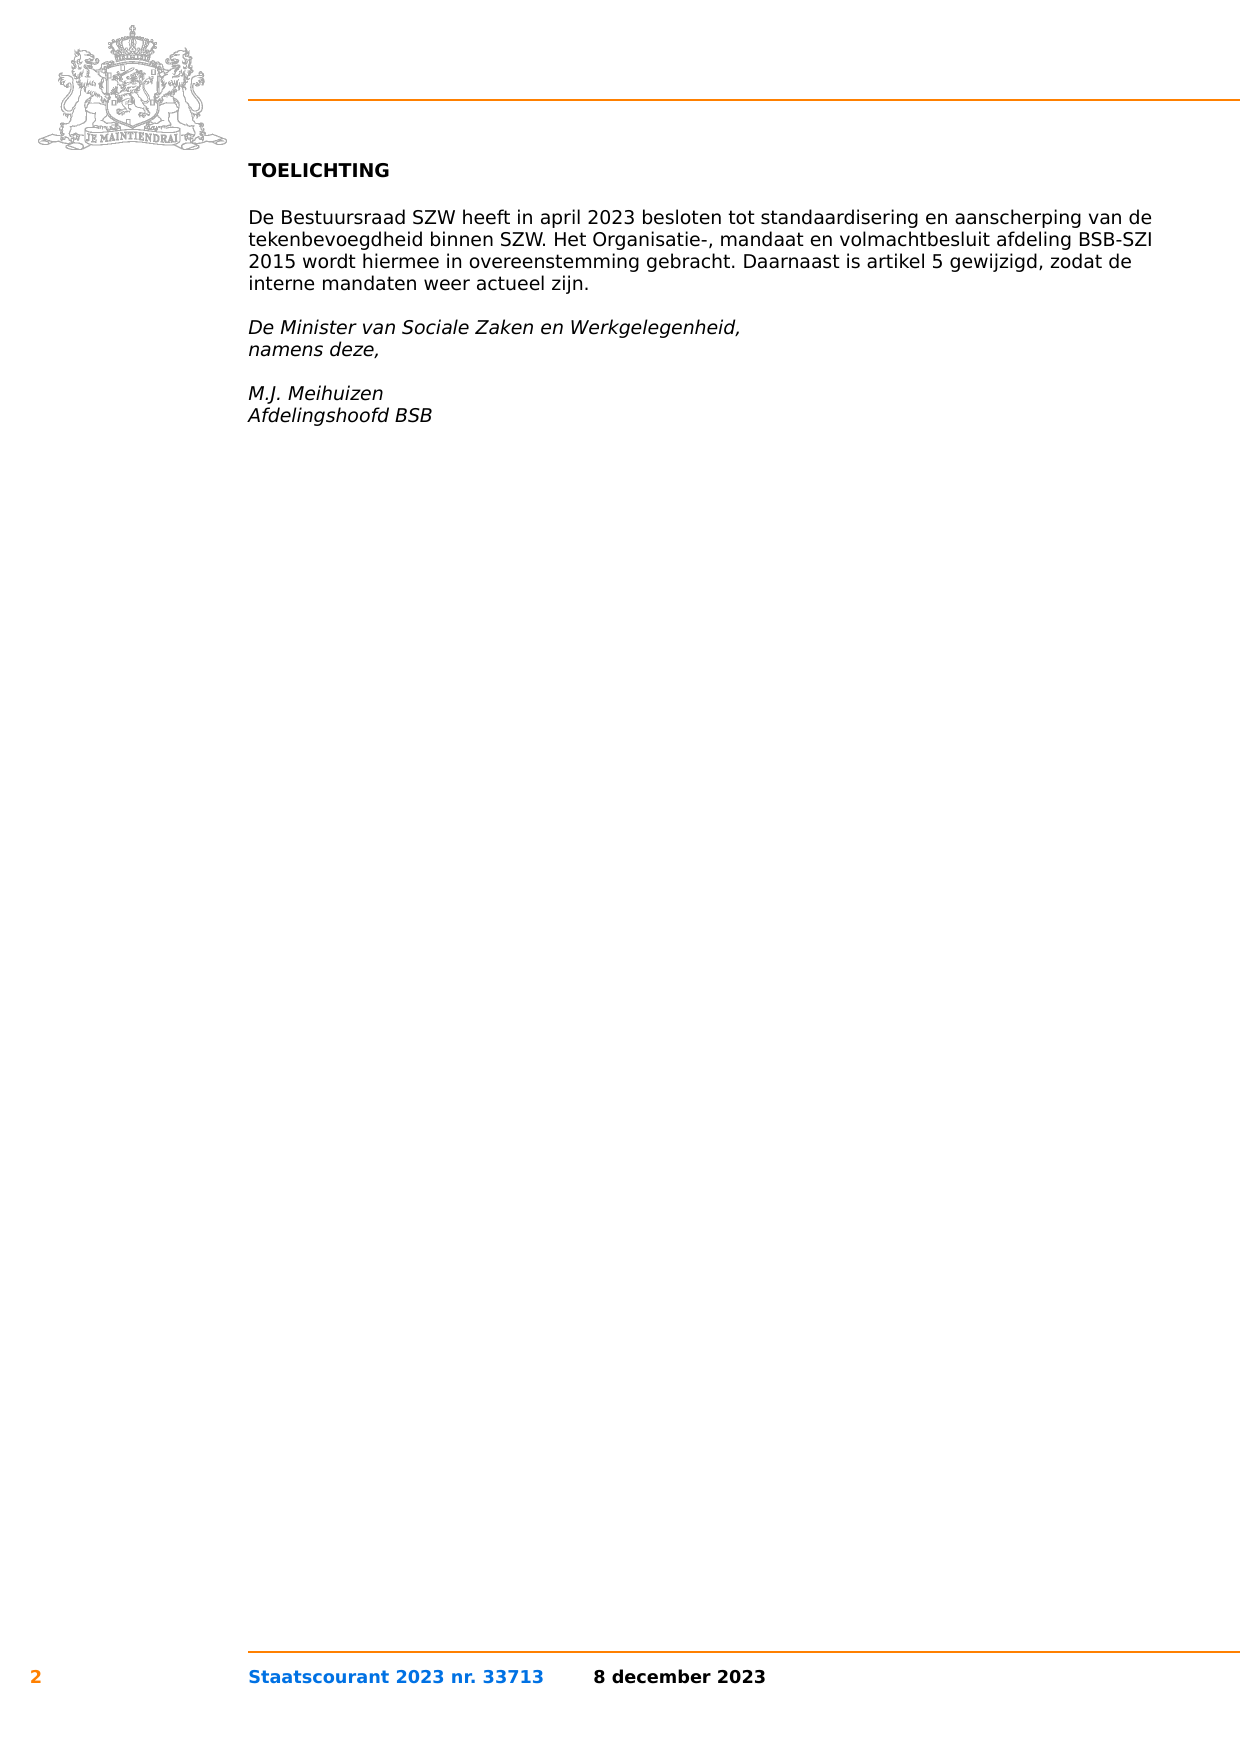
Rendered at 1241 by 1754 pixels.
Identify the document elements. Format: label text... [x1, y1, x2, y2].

subtitle TOELICHTING [248, 160, 1163, 182]
picture [38, 25, 227, 150]
text De Minister van Sociale Zaken en Werkgelegenheid, namens deze, M.J. Meihuizen Afdelingshoofd BSB [248, 317, 1163, 427]
text De Bestuursraad SZW heeft in april 2023 besloten tot standaardisering en aanscherping van de tekenbevoegdheid binnen SZW. Het Organisatie-, mandaat en volmachtbesluit afdeling BSB-SZI 2015 wordt hiermee in overeenstemming gebracht. Daarnaast is artikel 5 gewijzigd, zodat de interne mandaten weer actueel zijn. [248, 207, 1163, 295]
